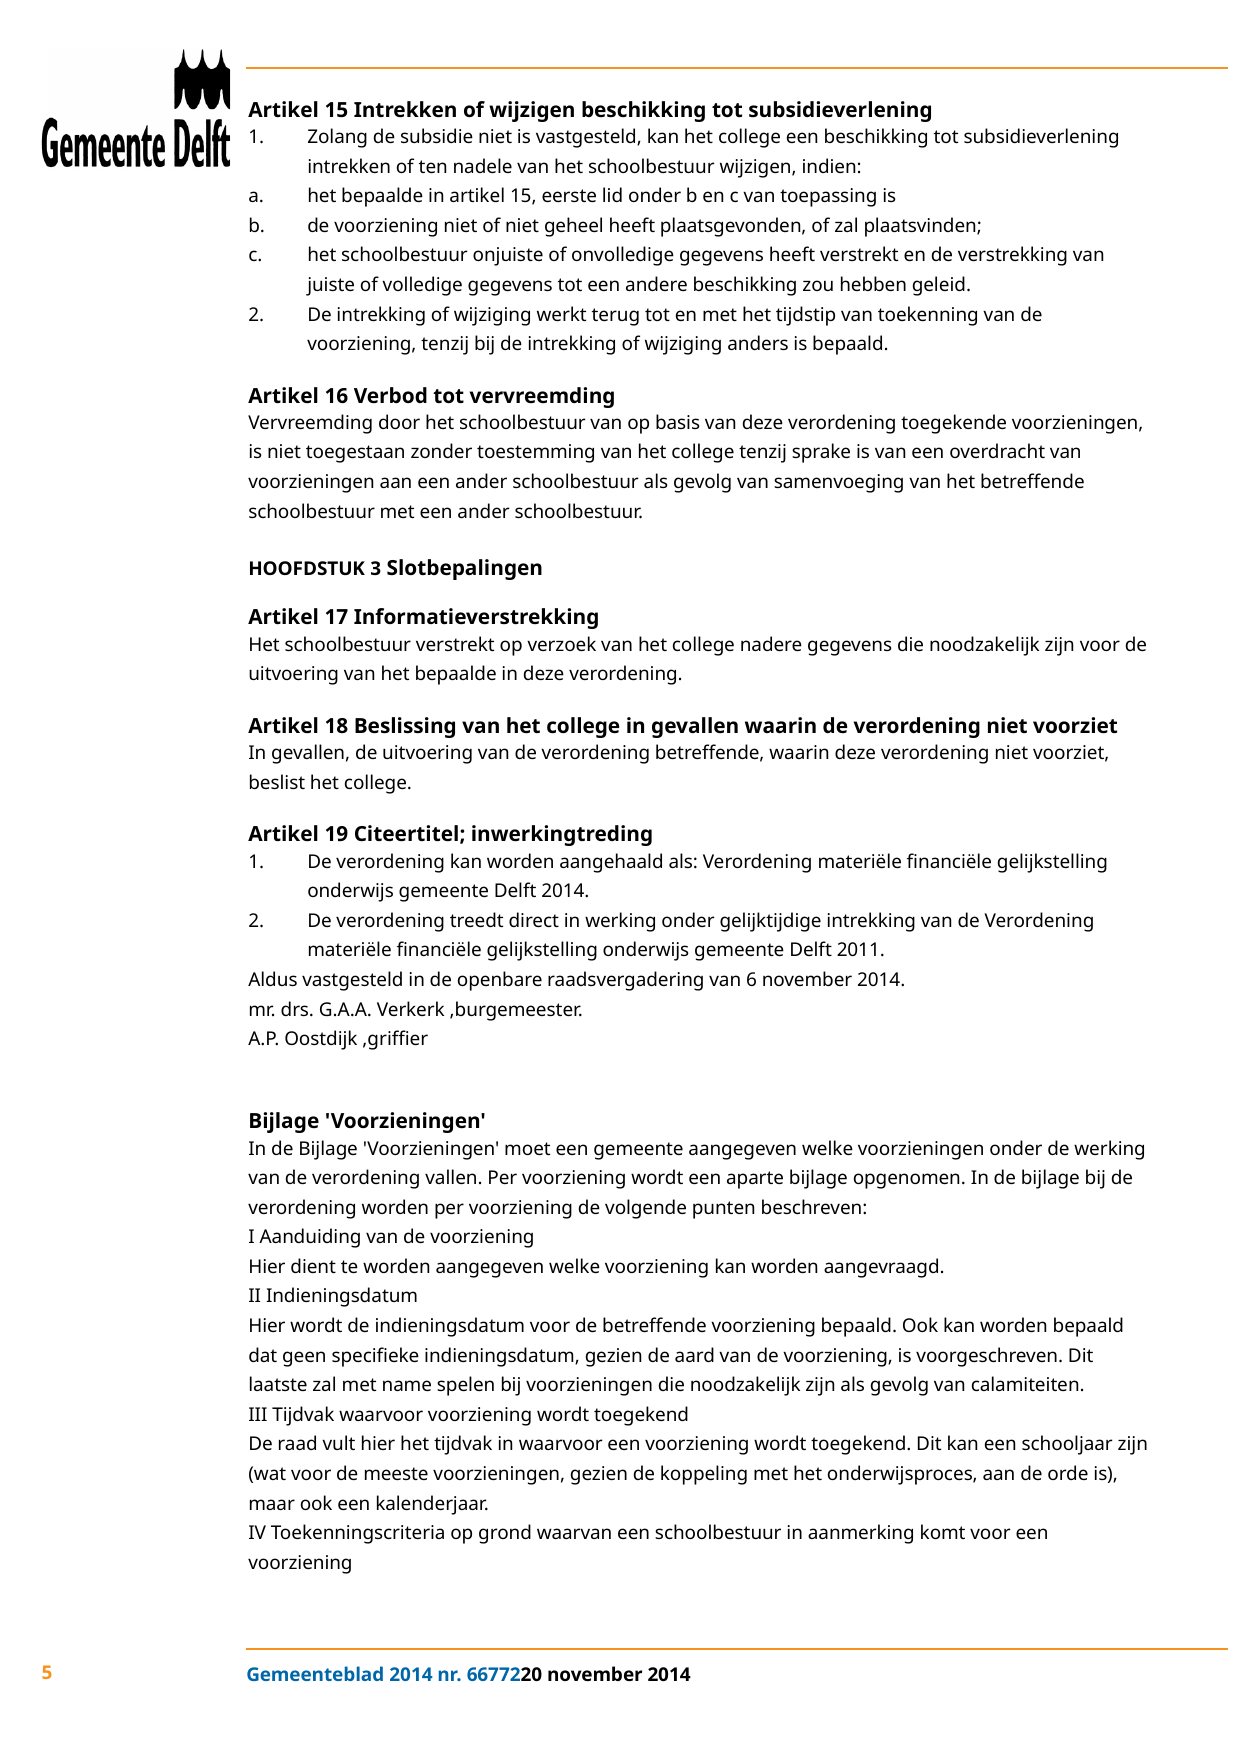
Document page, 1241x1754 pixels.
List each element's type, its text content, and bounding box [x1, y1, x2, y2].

list het schoolbestuur onjuiste of onvolledige gegevens heeft verstrekt en de verstrekking van juiste of volledige gegevens tot een andere beschikking zou hebben geleid. [248, 242, 1152, 297]
text In gevallen, de uitvoering van de verordening betreffende, waarin deze verordening niet voorziet, beslist het college. [248, 739, 1152, 795]
text HOOFDSTUK 3 Slotbepalingen [248, 553, 1152, 582]
text Artikel 17 Informatieverstrekking [248, 602, 1152, 631]
list De verordening treedt direct in werking onder gelijktijdige intrekking van de Verordening materiële financiële gelijkstelling onderwijs gemeente Delft 2011. [248, 907, 1152, 962]
text IV Toekenningscriteria op grond waarvan een schoolbestuur in aanmerking komt voor een voorziening [248, 1519, 1152, 1575]
text In de Bijlage 'Voorzieningen' moet een gemeente aangegeven welke voorzieningen onder de werking van de verordening vallen. Per voorziening wordt een aparte bijlage opgenomen. In de bijlage bij de verordening worden per voorziening de volgende punten beschreven: [248, 1135, 1152, 1220]
list Zolang de subsidie niet is vastgesteld, kan het college een beschikking tot subsidieverlening intrekken of ten nadele van het schoolbestuur wijzigen, indien: [248, 123, 1152, 178]
text Bijlage 'Voorzieningen' [248, 1106, 1152, 1135]
list het bepaalde in artikel 15, eerste lid onder b en c van toepassing is [248, 182, 1152, 208]
text Het schoolbestuur verstrekt op verzoek van het college nadere gegevens die noodzakelijk zijn voor de uitvoering van het bepaalde in deze verordening. [248, 631, 1152, 686]
list De intrekking of wijziging werkt terug tot en met het tijdstip van toekenning van de voorziening, tenzij bij de intrekking of wijziging anders is bepaald. [248, 301, 1152, 356]
text Hier dient te worden aangegeven welke voorziening kan worden aangevraagd. [248, 1253, 1152, 1279]
text Artikel 16 Verbod tot vervreemding [248, 381, 1152, 409]
text Vervreemding door het schoolbestuur van op basis van deze verordening toegekende voorzieningen, is niet toegestaan zonder toestemming van het college tenzij sprake is van een overdracht van voorzieningen aan een ander schoolbestuur als gevolg van samenvoeging van het betreffende schoolbestuur met een ander schoolbestuur. [248, 409, 1152, 524]
text Artikel 19 Citeertitel; inwerkingtreding [248, 819, 1152, 848]
text mr. drs. G.A.A. Verkerk ,burgemeester. [248, 996, 1152, 1021]
list de voorziening niet of niet geheel heeft plaatsgevonden, of zal plaatsvinden; [248, 212, 1152, 238]
text A.P. Oostdijk ,griffier [248, 1025, 1152, 1051]
picture [41, 47, 231, 172]
text Hier wordt de indieningsdatum voor de betreffende voorziening bepaald. Ook kan worden bepaald dat geen specifieke indieningsdatum, gezien de aard van de voorziening, is voorgeschreven. Dit laatste zal met name spelen bij voorzieningen die noodzakelijk zijn als gevolg van calamiteiten. [248, 1312, 1152, 1397]
text III Tijdvak waarvoor voorziening wordt toegekend [248, 1401, 1152, 1427]
text Artikel 18 Beslissing van het college in gevallen waarin de verordening niet voorziet [248, 711, 1152, 739]
text De raad vult hier het tijdvak in waarvoor een voorziening wordt toegekend. Dit kan een schooljaar zijn (wat voor de meeste voorzieningen, gezien de koppeling met het onderwijsproces, aan de orde is), maar ook een kalenderjaar. [248, 1431, 1152, 1516]
text Artikel 15 Intrekken of wijzigen beschikking tot subsidieverlening [248, 95, 1152, 123]
text Aldus vastgesteld in de openbare raadsvergadering van 6 november 2014. [248, 966, 1152, 992]
text II Indieningsdatum [248, 1283, 1152, 1308]
list De verordening kan worden aangehaald als: Verordening materiële financiële gelijkstelling onderwijs gemeente Delft 2014. [248, 848, 1152, 903]
text I Aanduiding van de voorziening [248, 1223, 1152, 1249]
